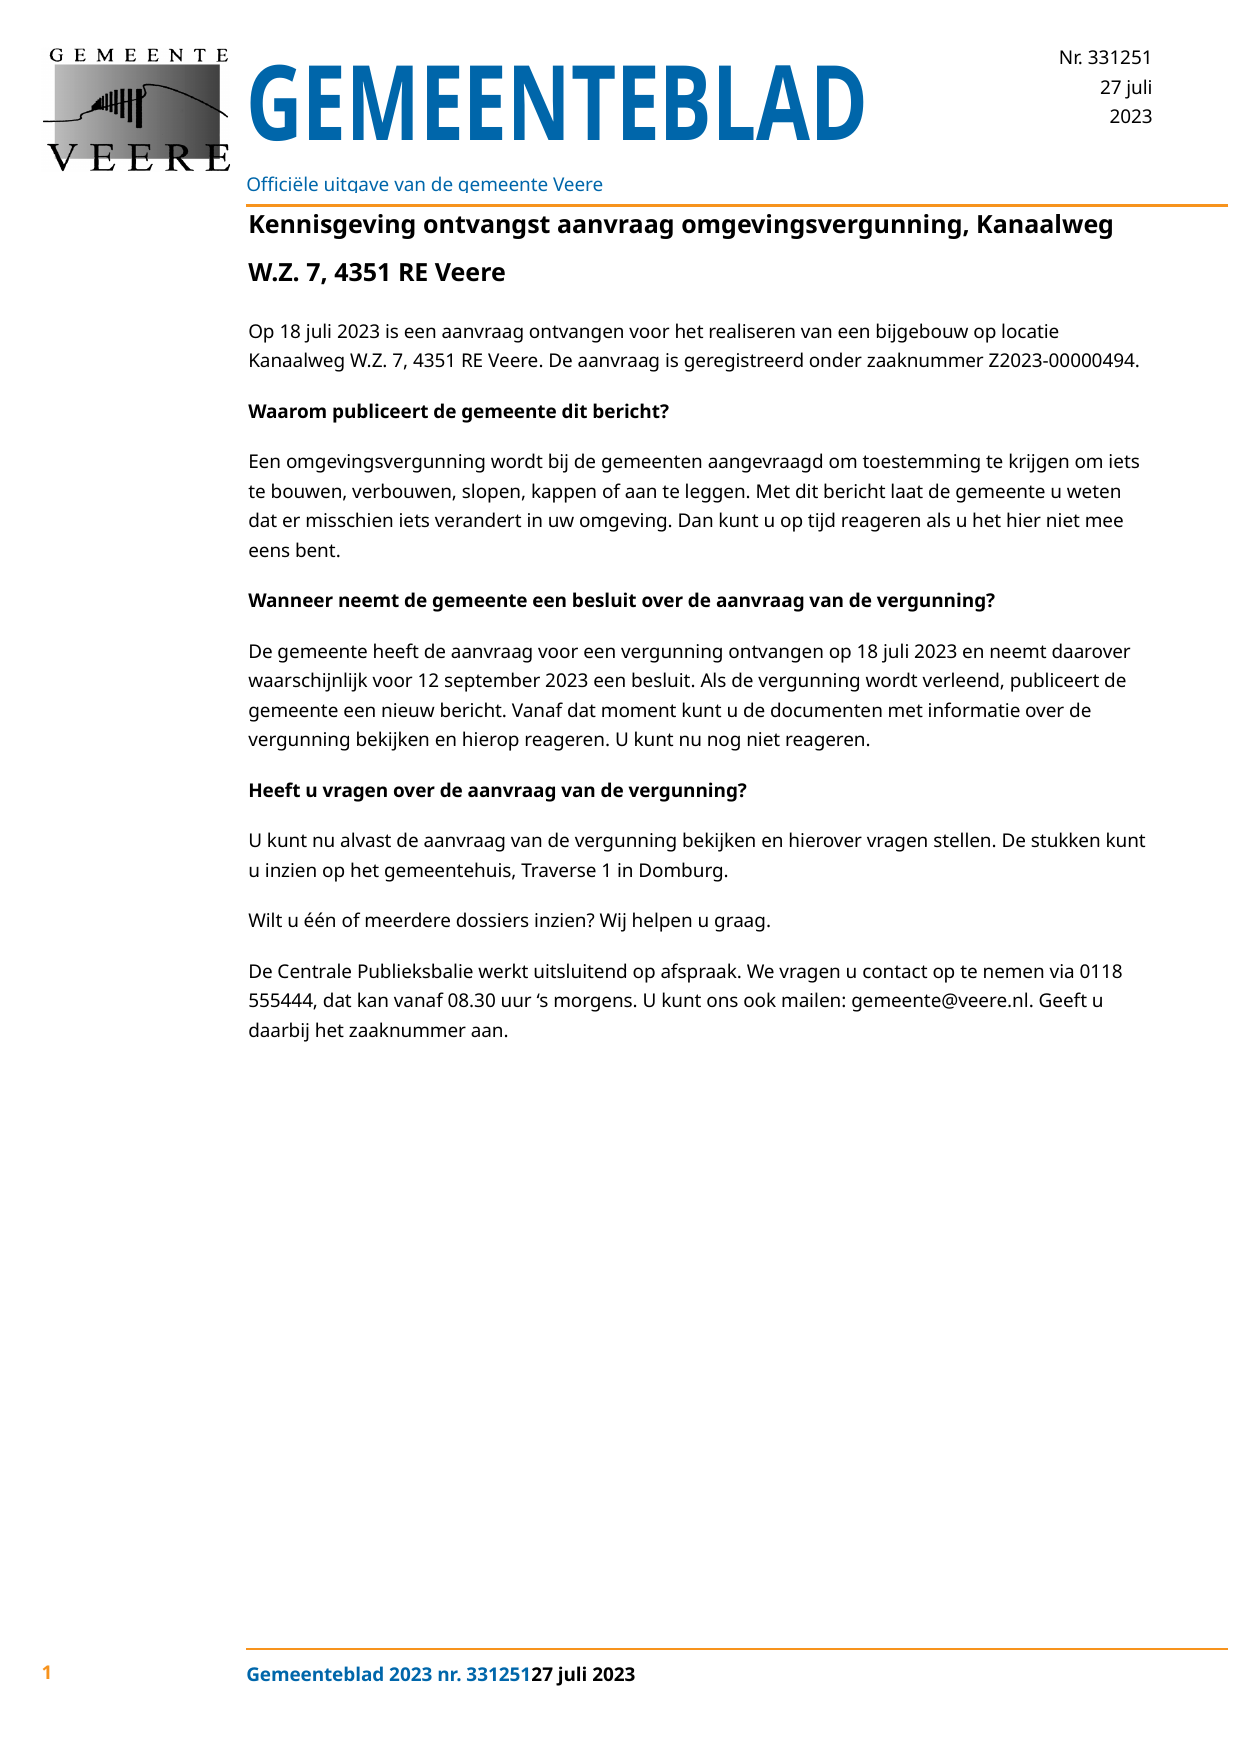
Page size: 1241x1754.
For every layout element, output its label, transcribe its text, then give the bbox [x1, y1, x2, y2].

text Kennisgeving ontvangst aanvraag omgevingsvergunning, Kanaalweg W.Z. 7, 4351 RE Veere [248, 207, 1152, 288]
text De Centrale Publieksbalie werkt uitsluitend op afspraak. We vragen u contact op te nemen via 0118 555444, dat kan vanaf 08.30 uur ‘s morgens. U kunt ons ook mailen: gemeente@veere.nl. Geeft u daarbij het zaaknummer aan. [248, 958, 1152, 1043]
text U kunt nu alvast de aanvraag van de vergunning bekijken en hierover vragen stellen. De stukken kunt u inzien op het gemeentehuis, Traverse 1 in Domburg. [248, 827, 1152, 883]
text De gemeente heeft de aanvraag voor een vergunning ontvangen op 18 juli 2023 en neemt daarover waarschijnlijk voor 12 september 2023 een besluit. Als de vergunning wordt verleend, publiceert de gemeente een nieuw bericht. Vanaf dat moment kunt u de documenten met informatie over de vergunning bekijken en hierop reageren. U kunt nu nog niet reageren. [248, 638, 1152, 752]
text Op 18 juli 2023 is een aanvraag ontvangen voor het realiseren van een bijgebouw op locatie Kanaalweg W.Z. 7, 4351 RE Veere. De aanvraag is geregistreerd onder zaaknummer Z2023-00000494. [248, 318, 1152, 373]
text Waarom publiceert de gemeente dit bericht? [248, 398, 1152, 424]
text Wilt u één of meerdere dossiers inzien? Wij helpen u graag. [248, 907, 1152, 933]
picture [41, 47, 231, 172]
text Wanneer neemt de gemeente een besluit over de aanvraag van de vergunning? [248, 587, 1152, 613]
text Een omgevingsvergunning wordt bij de gemeenten aangevraagd om toestemming te krijgen om iets te bouwen, verbouwen, slopen, kappen of aan te leggen. Met dit bericht laat de gemeente u weten dat er misschien iets verandert in uw omgeving. Dan kunt u op tijd reageren als u het hier niet mee eens bent. [248, 448, 1152, 563]
text Heeft u vragen over de aanvraag van de vergunning? [248, 777, 1152, 803]
